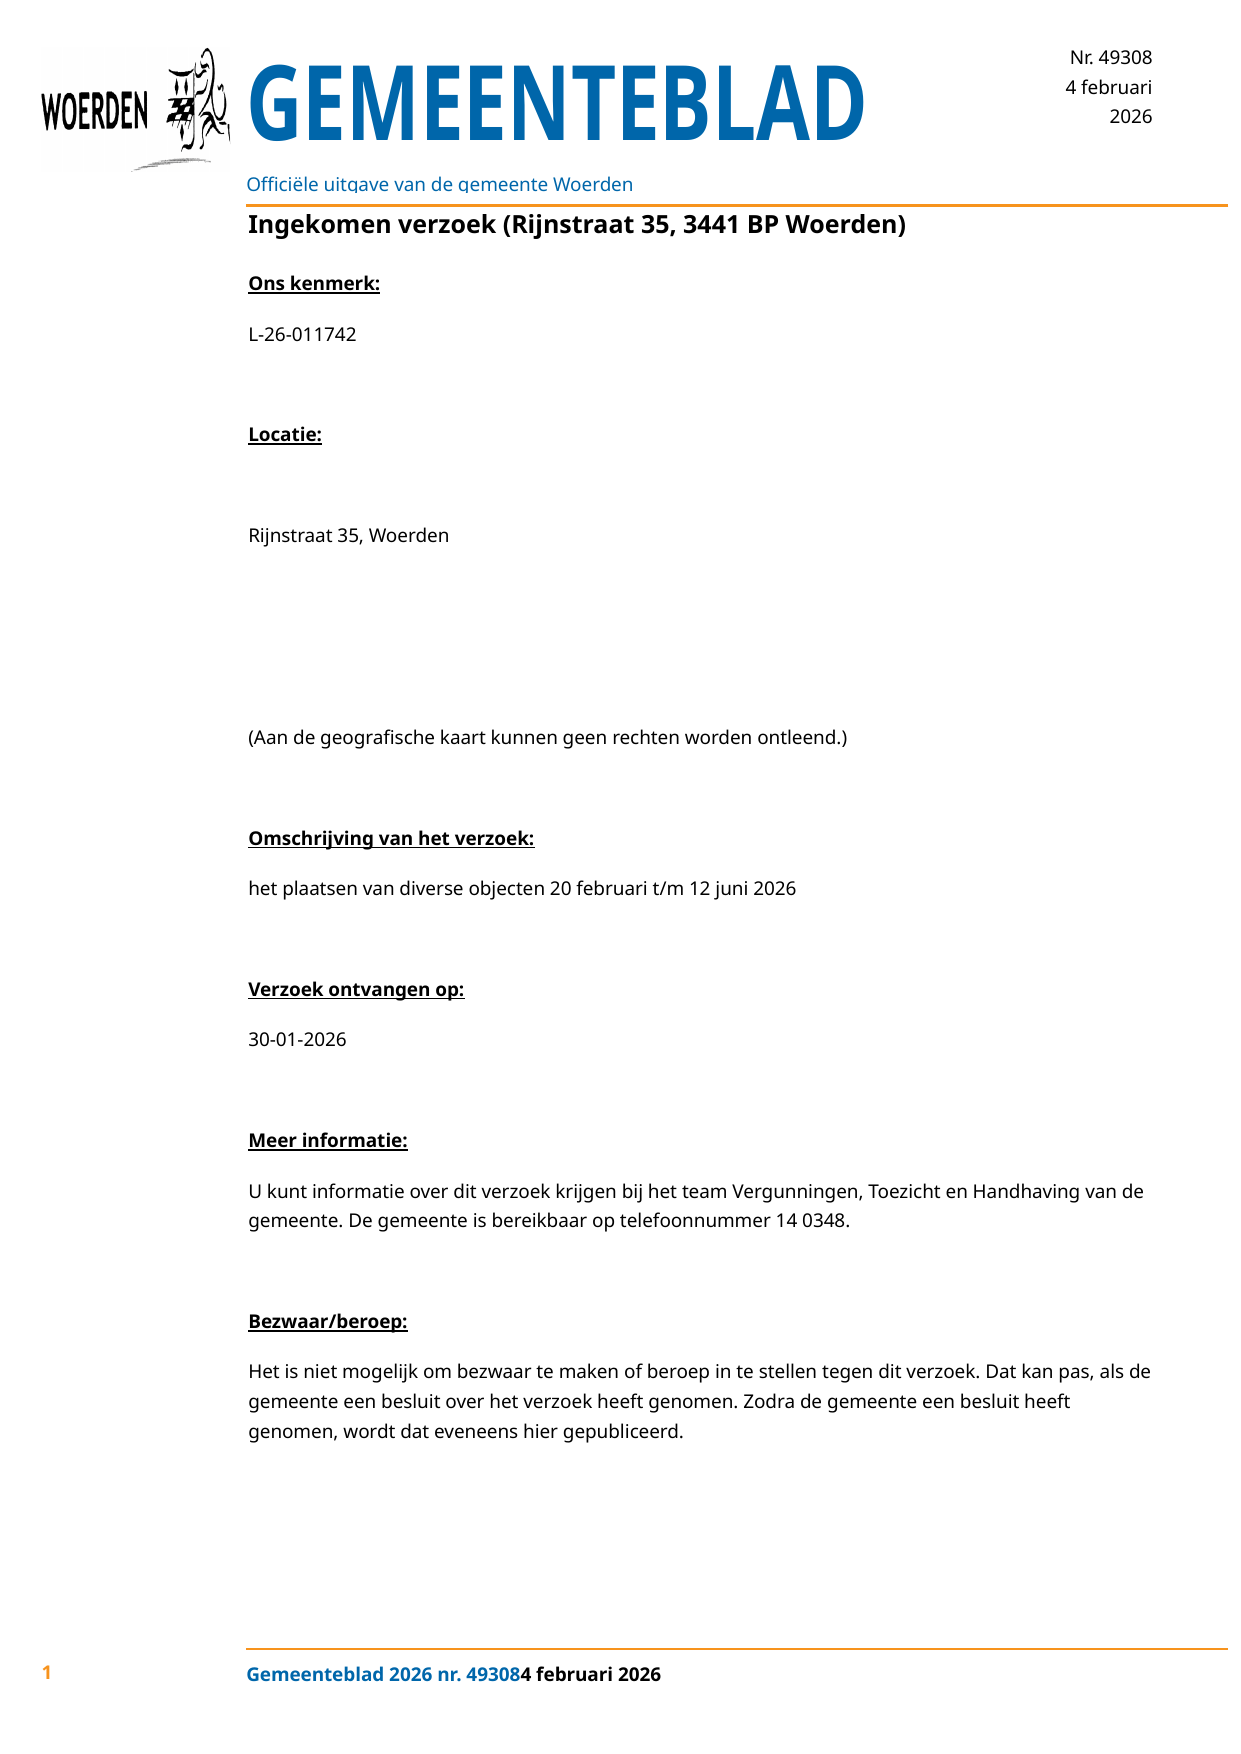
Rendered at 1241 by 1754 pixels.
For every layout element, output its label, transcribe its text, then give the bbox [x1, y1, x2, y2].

text Locatie: [248, 422, 1152, 447]
text (Aan de geografische kaart kunnen geen rechten worden ontleend.) [248, 724, 1152, 750]
text Ingekomen verzoek (Rijnstraat 35, 3441 BP Woerden) [248, 207, 1152, 241]
text Verzoek ontvangen op: [248, 976, 1152, 1002]
text Bezwaar/beroep: [248, 1308, 1152, 1334]
text 30-01-2026 [248, 1027, 1152, 1052]
text U kunt informatie over dit verzoek krijgen bij het team Vergunningen, Toezicht en Handhaving van de gemeente. De gemeente is bereikbaar op telefoonnummer 14 0348. [248, 1178, 1152, 1233]
text Omschrijving van het verzoek: [248, 825, 1152, 851]
text Ons kenmerk: [248, 270, 1152, 296]
text Meer informatie: [248, 1127, 1152, 1153]
text L-26-011742 [248, 321, 1152, 346]
text Het is niet mogelijk om bezwaar te maken of beroep in te stellen tegen dit verzoek. Dat kan pas, als de gemeente een besluit over het verzoek heeft genomen. Zodra de gemeente een besluit heeft genomen, wordt dat eveneens hier gepubliceerd. [248, 1359, 1152, 1443]
picture [41, 47, 231, 172]
text Rijnstraat 35, Woerden [248, 522, 1152, 548]
text het plaatsen van diverse objecten 20 februari t/m 12 juni 2026 [248, 875, 1152, 901]
